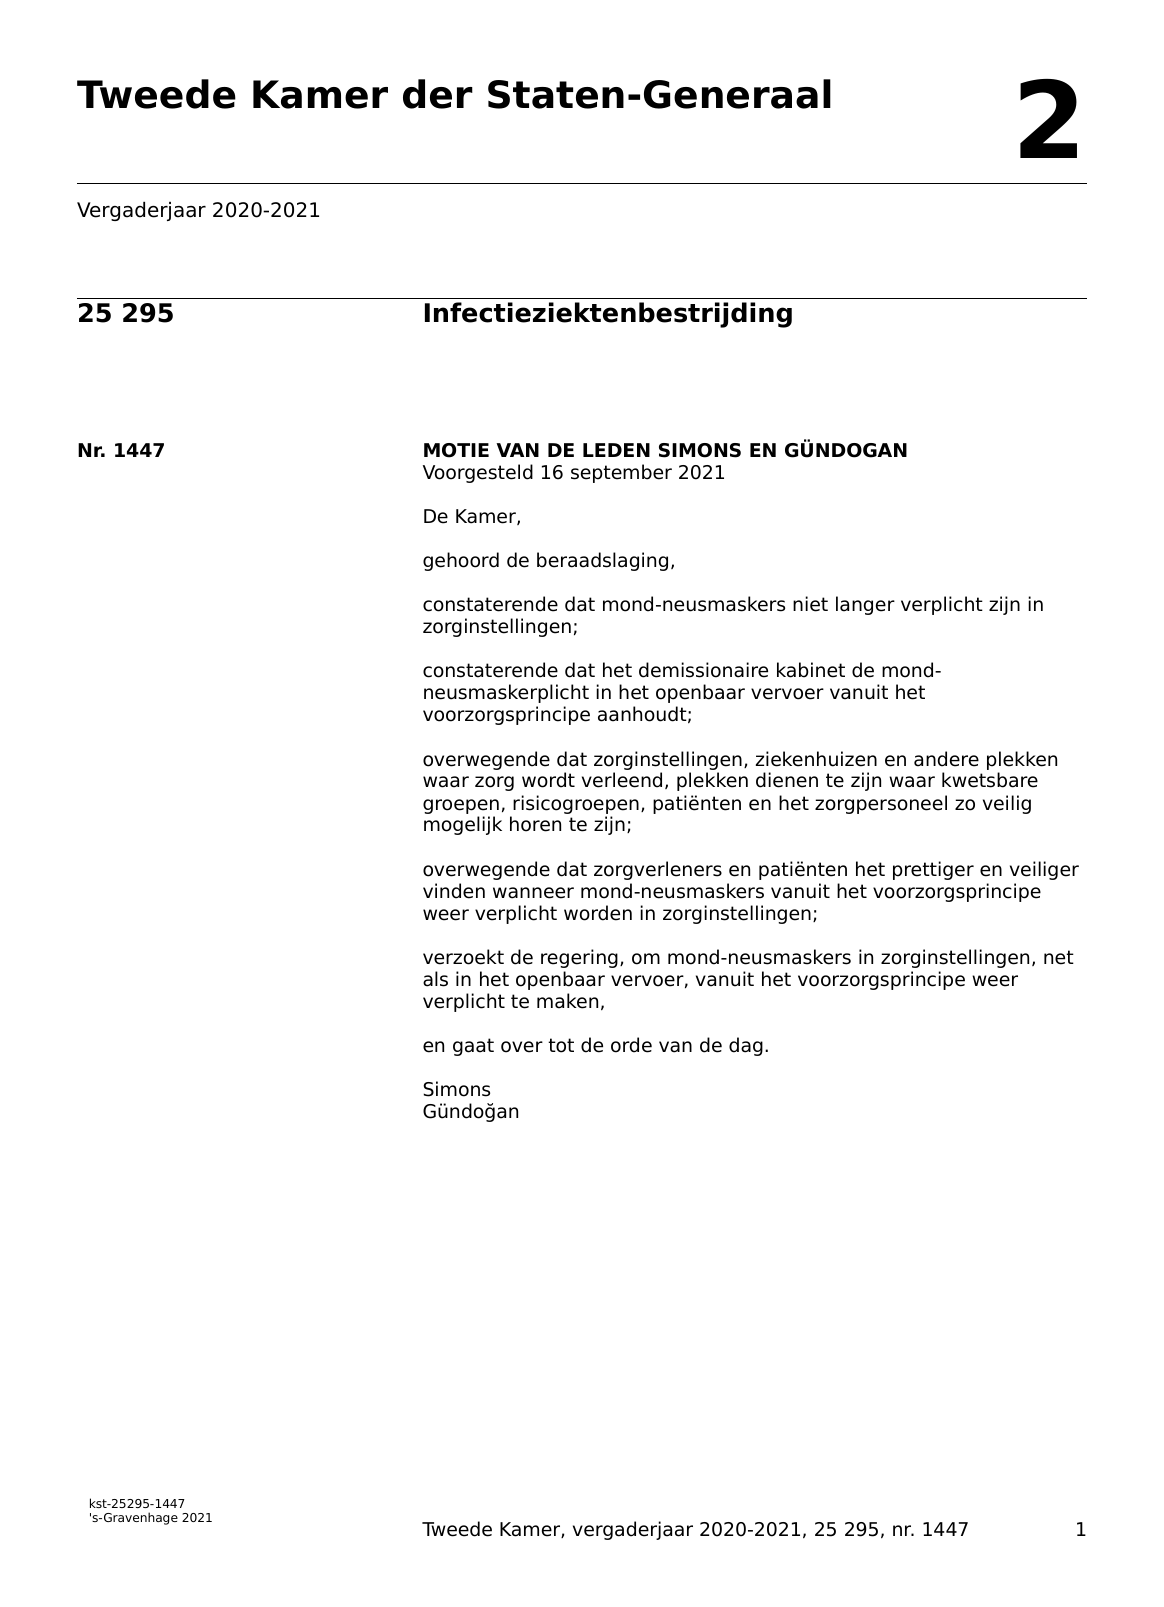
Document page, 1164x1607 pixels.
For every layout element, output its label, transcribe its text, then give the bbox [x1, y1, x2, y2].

text constaterende dat mond-neusmaskers niet langer verplicht zijn in zorginstellingen; [422, 594, 1087, 638]
text Simons [422, 1079, 1087, 1101]
table_header Tweede Kamer der Staten-Generaal [77, 59, 886, 183]
text gehoord de beraadslaging, [422, 550, 1087, 572]
text overwegende dat zorginstellingen, ziekenhuizen en andere plekken waar zorg wordt verleend, plekken dienen te zijn waar kwetsbare groepen, risicogroepen, patiënten en het zorgpersoneel zo veilig mogelijk horen te zijn; [422, 748, 1087, 836]
text kst-25295-1447 [88, 1497, 323, 1511]
subtitle Nr. 1447 MOTIE VAN DE LEDEN SIMONS EN GÜNDOGAN [77, 440, 1087, 462]
text verzoekt de regering, om mond-neusmaskers in zorginstellingen, net als in het openbaar vervoer, vanuit het voorzorgsprincipe weer verplicht te maken, [422, 947, 1087, 1013]
text Gündoğan [422, 1101, 1087, 1123]
text constaterende dat het demissionaire kabinet de mond-neusmaskerplicht in het openbaar vervoer vanuit het voorzorgsprincipe aanhoudt; [422, 660, 1087, 726]
table_cell Vergaderjaar 2020-2021 [77, 184, 1087, 298]
text Voorgesteld 16 september 2021 [422, 462, 1087, 484]
text De Kamer, [422, 506, 1087, 528]
text overwegende dat zorgverleners en patiënten het prettiger en veiliger vinden wanneer mond-neusmaskers vanuit het voorzorgsprincipe weer verplicht worden in zorginstellingen; [422, 858, 1087, 924]
text 's-Gravenhage 2021 [88, 1511, 323, 1525]
text en gaat over tot de orde van de dag. [422, 1035, 1087, 1057]
subtitle 25 295 Infectieziektenbestrijding [77, 299, 1087, 329]
table_header 2 [886, 59, 1087, 183]
